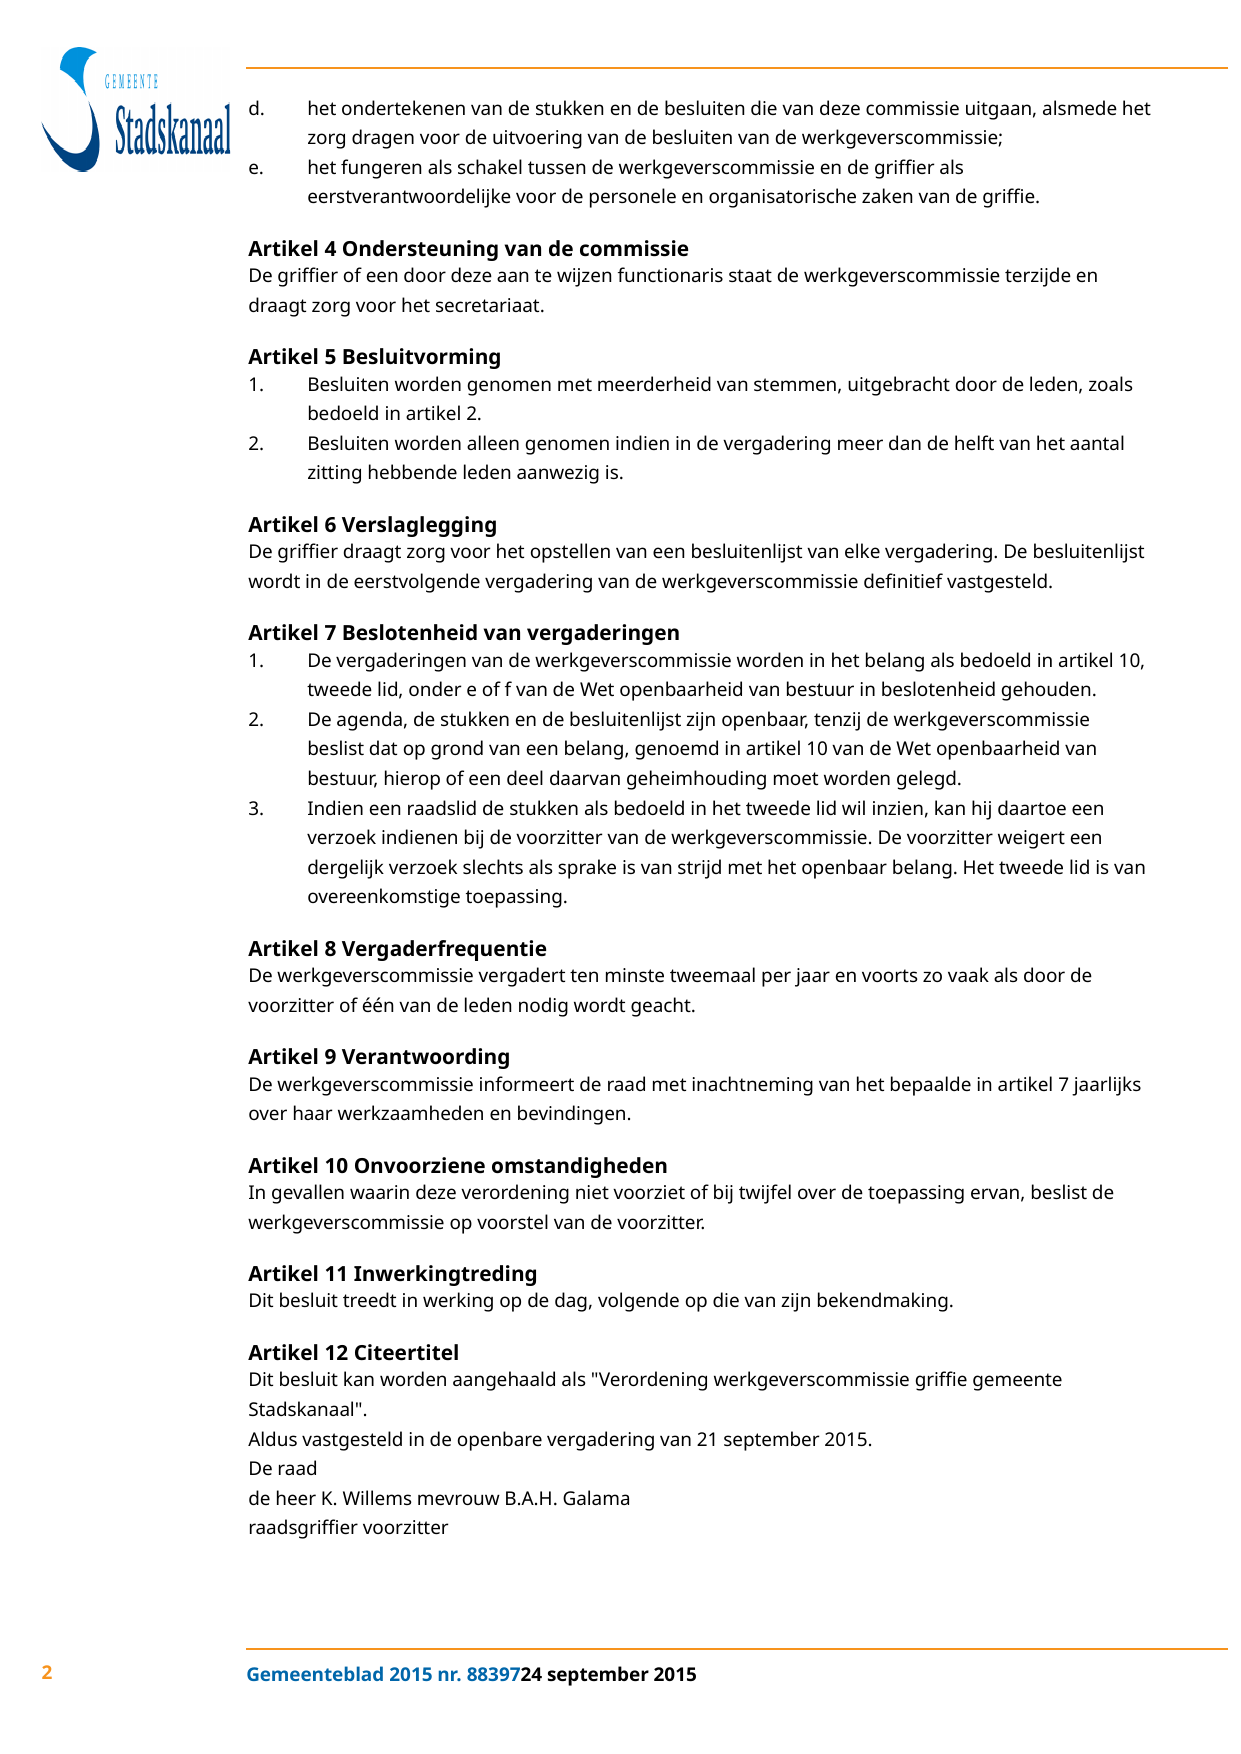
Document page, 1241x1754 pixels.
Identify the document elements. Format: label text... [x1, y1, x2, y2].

text In gevallen waarin deze verordening niet voorziet of bij twijfel over de toepassing ervan, beslist de werkgeverscommissie op voorstel van de voorzitter. [248, 1179, 1152, 1234]
list het ondertekenen van de stukken en de besluiten die van deze commissie uitgaan, alsmede het zorg dragen voor de uitvoering van de besluiten van de werkgeverscommissie; [248, 95, 1152, 150]
text de heer K. Willems mevrouw B.A.H. Galama [248, 1485, 1152, 1511]
text De griffier draagt zorg voor het opstellen van een besluitenlijst van elke vergadering. De besluitenlijst wordt in de eerstvolgende vergadering van de werkgeverscommissie definitief vastgesteld. [248, 538, 1152, 594]
text Artikel 10 Onvoorziene omstandigheden [248, 1151, 1152, 1179]
list Indien een raadslid de stukken als bedoeld in het tweede lid wil inzien, kan hij daartoe een verzoek indienen bij de voorzitter van de werkgeverscommissie. De voorzitter weigert een dergelijk verzoek slechts als sprake is van strijd met het openbaar belang. Het tweede lid is van overeenkomstige toepassing. [248, 795, 1152, 909]
list De agenda, de stukken en de besluitenlijst zijn openbaar, tenzij de werkgeverscommissie beslist dat op grond van een belang, genoemd in artikel 10 van de Wet openbaarheid van bestuur, hierop of een deel daarvan geheimhouding moet worden gelegd. [248, 706, 1152, 791]
text Artikel 11 Inwerkingtreding [248, 1259, 1152, 1288]
text Artikel 12 Citeertitel [248, 1338, 1152, 1367]
text De werkgeverscommissie vergadert ten minste tweemaal per jaar en voorts zo vaak als door de voorzitter of één van de leden nodig wordt geacht. [248, 962, 1152, 1018]
list De vergaderingen van de werkgeverscommissie worden in het belang als bedoeld in artikel 10, tweede lid, onder e of f van de Wet openbaarheid van bestuur in beslotenheid gehouden. [248, 647, 1152, 702]
list Besluiten worden alleen genomen indien in de vergadering meer dan de helft van het aantal zitting hebbende leden aanwezig is. [248, 430, 1152, 485]
text Artikel 7 Beslotenheid van vergaderingen [248, 618, 1152, 647]
picture [41, 47, 231, 172]
text De griffier of een door deze aan te wijzen functionaris staat de werkgeverscommissie terzijde en draagt zorg voor het secretariaat. [248, 262, 1152, 318]
list het fungeren als schakel tussen de werkgeverscommissie en de griffier als eerstverantwoordelijke voor de personele en organisatorische zaken van de griffie. [248, 154, 1152, 209]
text Artikel 8 Vergaderfrequentie [248, 934, 1152, 962]
text raadsgriffier voorzitter [248, 1514, 1152, 1540]
text Artikel 4 Ondersteuning van de commissie [248, 234, 1152, 262]
list Besluiten worden genomen met meerderheid van stemmen, uitgebracht door de leden, zoals bedoeld in artikel 2. [248, 371, 1152, 426]
text Dit besluit treedt in werking op de dag, volgende op die van zijn bekendmaking. [248, 1288, 1152, 1313]
text De werkgeverscommissie informeert de raad met inachtneming van het bepaalde in artikel 7 jaarlijks over haar werkzaamheden en bevindingen. [248, 1071, 1152, 1126]
text Artikel 5 Besluitvorming [248, 342, 1152, 371]
text Artikel 9 Verantwoording [248, 1042, 1152, 1071]
text Dit besluit kan worden aangehaald als "Verordening werkgeverscommissie griffie gemeente Stadskanaal". [248, 1367, 1152, 1422]
text Artikel 6 Verslaglegging [248, 510, 1152, 538]
text Aldus vastgesteld in de openbare vergadering van 21 september 2015. [248, 1426, 1152, 1451]
text De raad [248, 1455, 1152, 1481]
